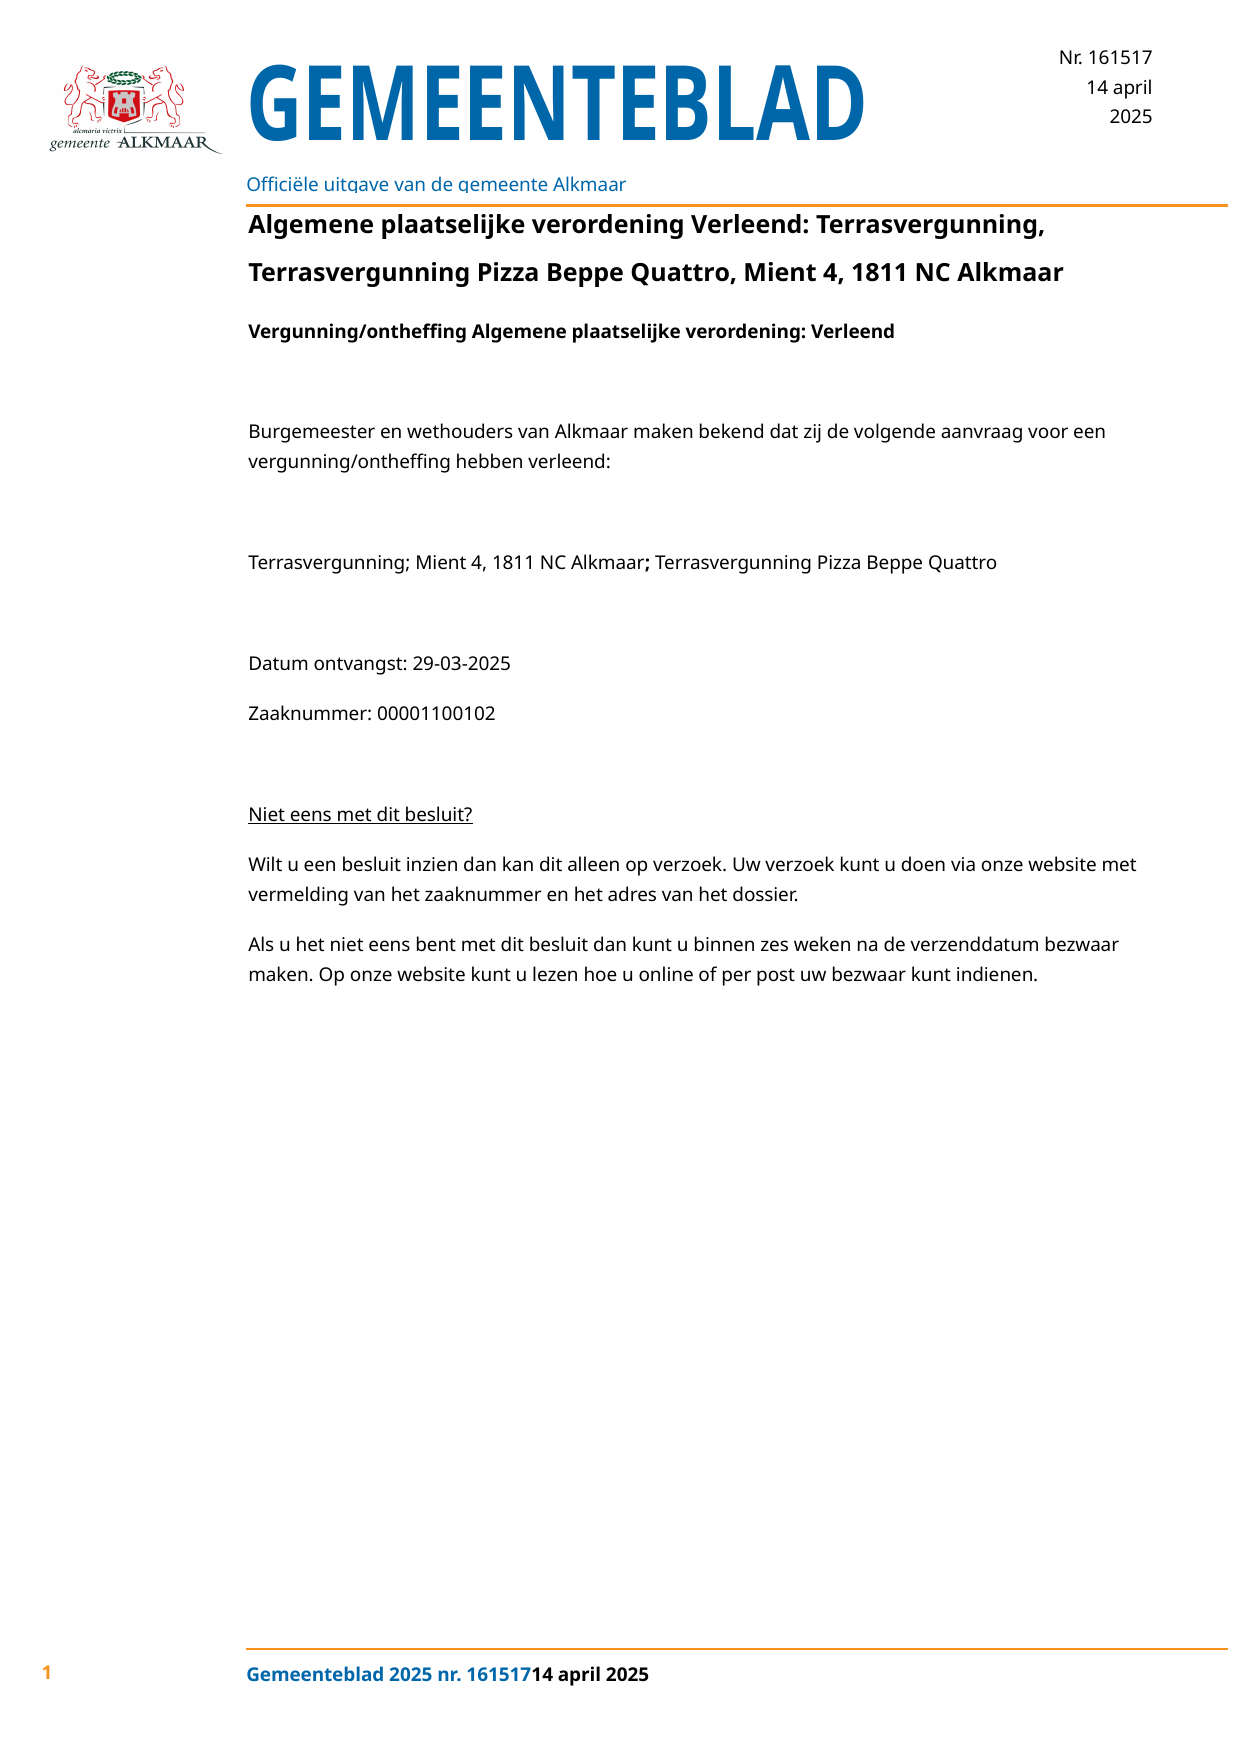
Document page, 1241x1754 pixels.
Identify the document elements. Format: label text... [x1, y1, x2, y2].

text Wilt u een besluit inzien dan kan dit alleen op verzoek. Uw verzoek kunt u doen via onze website met vermelding van het zaaknummer en het adres van het dossier. [248, 852, 1152, 907]
picture [41, 47, 231, 172]
text Zaaknummer: 00001100102 [248, 700, 1152, 726]
text Datum ontvangst: 29-03-2025 [248, 650, 1152, 676]
text Als u het niet eens bent met dit besluit dan kunt u binnen zes weken na de verzenddatum bezwaar maken. Op onze website kunt u lezen hoe u online of per post uw bezwaar kunt indienen. [248, 932, 1152, 987]
text Niet eens met dit besluit? [248, 801, 1152, 827]
text Burgemeester en wethouders van Alkmaar maken bekend dat zij de volgende aanvraag voor een vergunning/ontheffing hebben verleend: [248, 419, 1152, 474]
text Vergunning/ontheffing Algemene plaatselijke verordening: Verleend [248, 318, 1152, 344]
text Algemene plaatselijke verordening Verleend: Terrasvergunning, Terrasvergunning Pizza Beppe Quattro, Mient 4, 1811 NC Alkmaar [248, 207, 1152, 288]
text Terrasvergunning; Mient 4, 1811 NC Alkmaar; Terrasvergunning Pizza Beppe Quattro [248, 549, 1152, 575]
